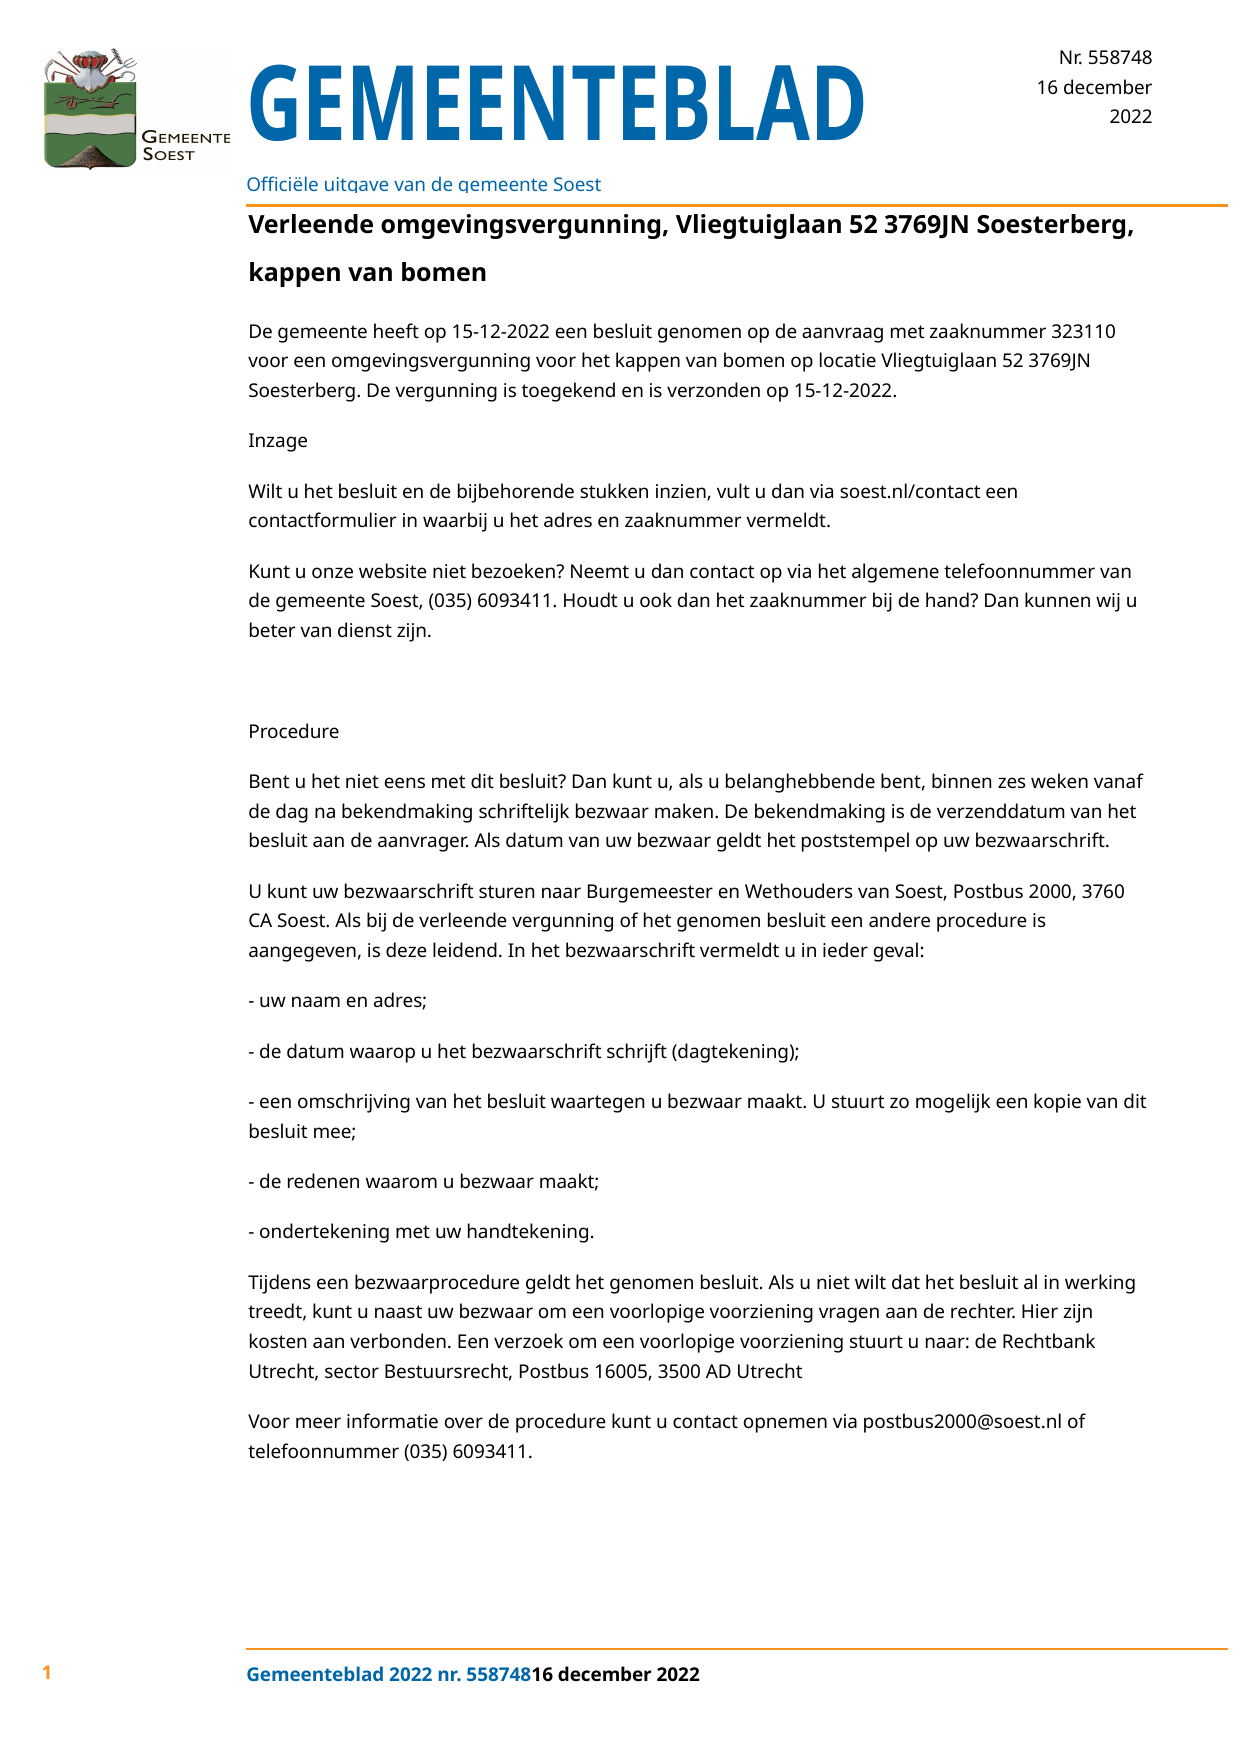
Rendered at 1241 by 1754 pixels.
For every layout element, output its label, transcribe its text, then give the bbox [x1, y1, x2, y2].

text Inzage [248, 427, 1152, 453]
text - ondertekening met uw handtekening. [248, 1219, 1152, 1244]
text - de datum waarop u het bezwaarschrift schrijft (dagtekening); [248, 1038, 1152, 1064]
text Wilt u het besluit en de bijbehorende stukken inzien, vult u dan via soest.nl/contact een contactformulier in waarbij u het adres en zaaknummer vermeldt. [248, 478, 1152, 533]
picture [41, 47, 231, 172]
text - een omschrijving van het besluit waartegen u bezwaar maakt. U stuurt zo mogelijk een kopie van dit besluit mee; [248, 1088, 1152, 1144]
text Verleende omgevingsvergunning, Vliegtuiglaan 52 3769JN Soesterberg, kappen van bomen [248, 207, 1152, 288]
text Tijdens een bezwaarprocedure geldt het genomen besluit. Als u niet wilt dat het besluit al in werking treedt, kunt u naast uw bezwaar om een voorlopige voorziening vragen aan de rechter. Hier zijn kosten aan verbonden. Een verzoek om een voorlopige voorziening stuurt u naar: de Rechtbank Utrecht, sector Bestuursrecht, Postbus 16005, 3500 AD Utrecht [248, 1269, 1152, 1384]
text Voor meer informatie over de procedure kunt u contact opnemen via postbus2000@soest.nl of telefoonnummer (035) 6093411. [248, 1408, 1152, 1464]
text - uw naam en adres; [248, 987, 1152, 1013]
text De gemeente heeft op 15-12-2022 een besluit genomen op de aanvraag met zaaknummer 323110 voor een omgevingsvergunning voor het kappen van bomen op locatie Vliegtuiglaan 52 3769JN Soesterberg. De vergunning is toegekend en is verzonden op 15-12-2022. [248, 318, 1152, 403]
text Procedure [248, 718, 1152, 744]
text Kunt u onze website niet bezoeken? Neemt u dan contact op via het algemene telefoonnummer van de gemeente Soest, (035) 6093411. Houdt u ook dan het zaaknummer bij de hand? Dan kunnen wij u beter van dienst zijn. [248, 558, 1152, 643]
text Bent u het niet eens met dit besluit? Dan kunt u, als u belanghebbende bent, binnen zes weken vanaf de dag na bekendmaking schriftelijk bezwaar maken. De bekendmaking is de verzenddatum van het besluit aan de aanvrager. Als datum van uw bezwaar geldt het poststempel op uw bezwaarschrift. [248, 768, 1152, 853]
text - de redenen waarom u bezwaar maakt; [248, 1168, 1152, 1194]
text U kunt uw bezwaarschrift sturen naar Burgemeester en Wethouders van Soest, Postbus 2000, 3760 CA Soest. Als bij de verleende vergunning of het genomen besluit een andere procedure is aangegeven, is deze leidend. In het bezwaarschrift vermeldt u in ieder geval: [248, 878, 1152, 963]
